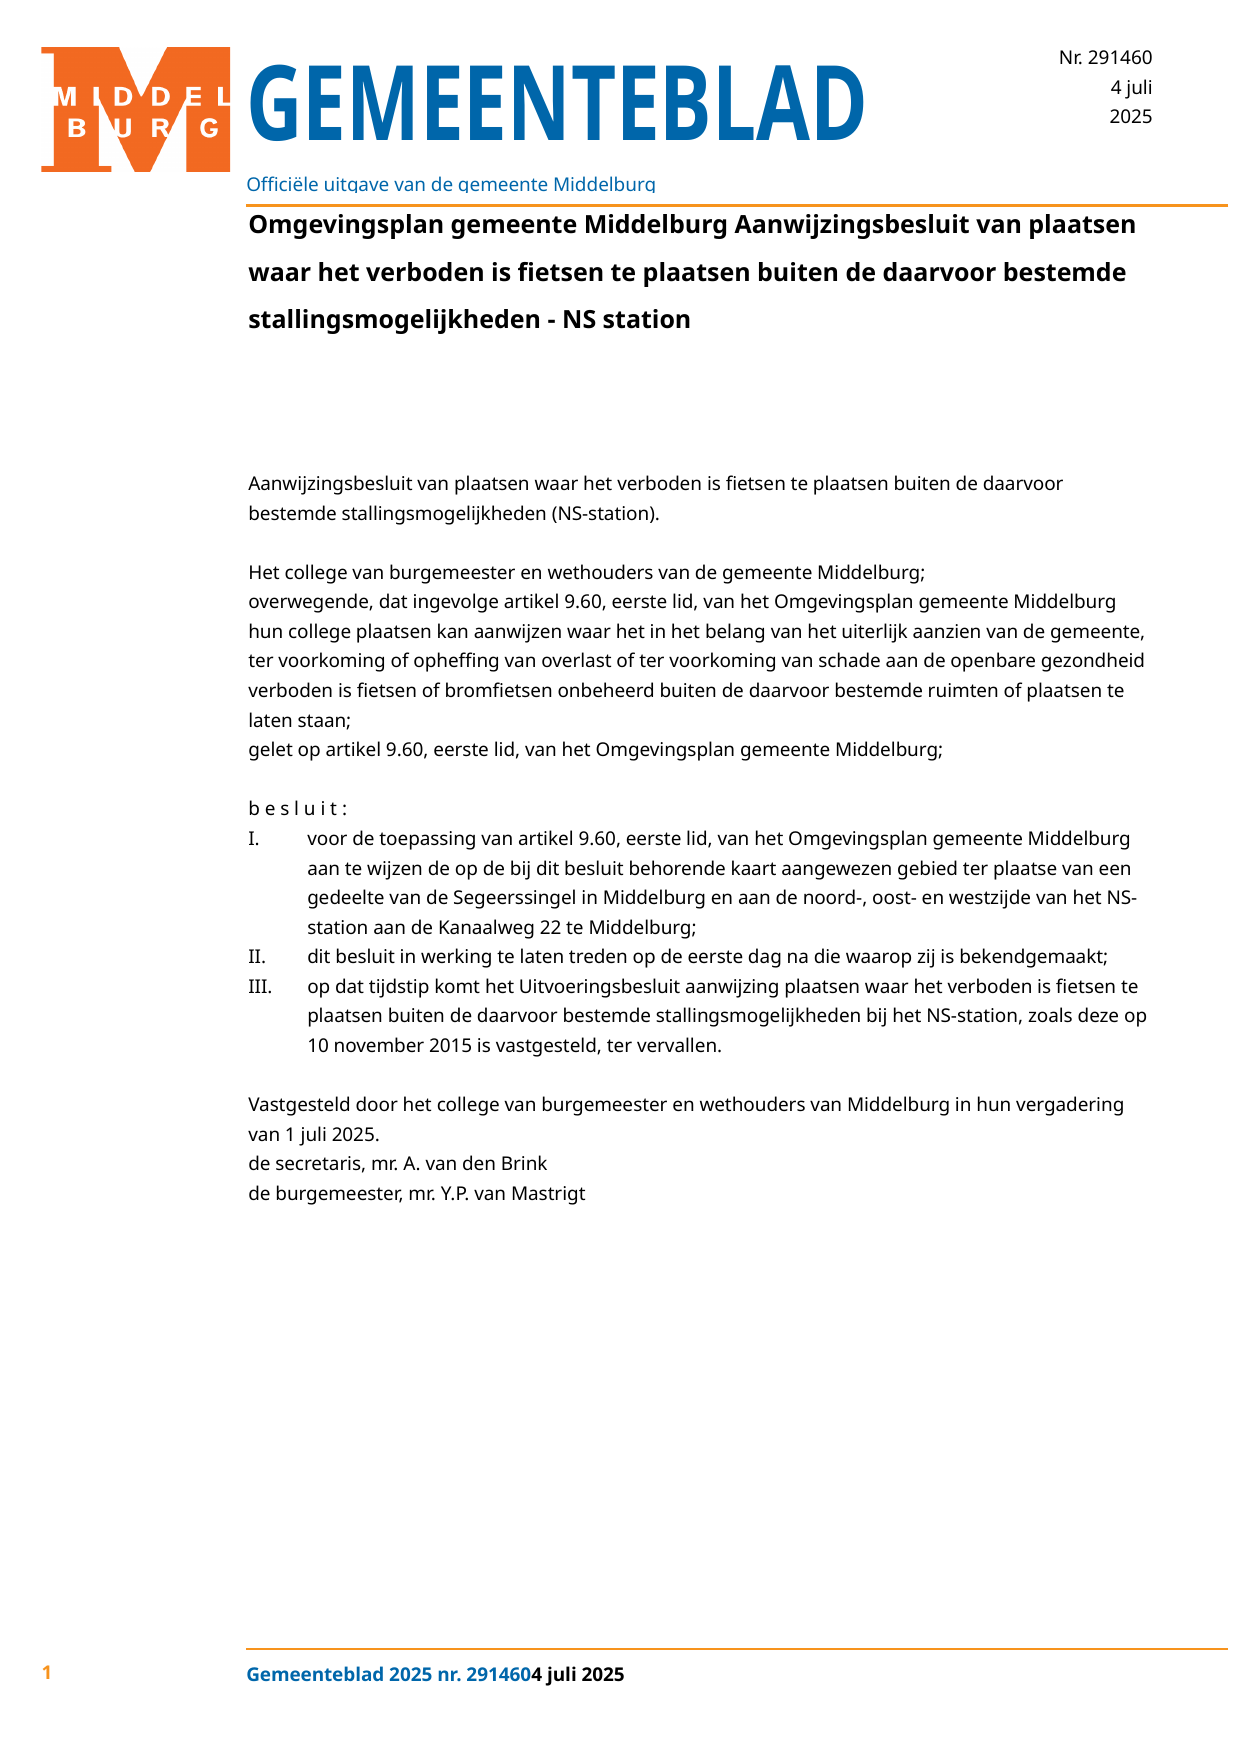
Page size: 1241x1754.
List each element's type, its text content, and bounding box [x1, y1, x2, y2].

text gelet op artikel 9.60, eerste lid, van het Omgevingsplan gemeente Middelburg; [248, 736, 1152, 762]
list voor de toepassing van artikel 9.60, eerste lid, van het Omgevingsplan gemeente Middelburg aan te wijzen de op de bij dit besluit behorende kaart aangewezen gebied ter plaatse van een gedeelte van de Segeerssingel in Middelburg en aan de noord-, oost- en westzijde van het NS-station aan de Kanaalweg 22 te Middelburg; [248, 825, 1152, 939]
list dit besluit in werking te laten treden op de eerste dag na die waarop zij is bekendgemaakt; [248, 943, 1152, 969]
list op dat tijdstip komt het Uitvoeringsbesluit aanwijzing plaatsen waar het verboden is fietsen te plaatsen buiten de daarvoor bestemde stallingsmogelijkheden bij het NS-station, zoals deze op 10 november 2015 is vastgesteld, ter vervallen. [248, 973, 1152, 1058]
text overwegende, dat ingevolge artikel 9.60, eerste lid, van het Omgevingsplan gemeente Middelburg hun college plaatsen kan aanwijzen waar het in het belang van het uiterlijk aanzien van de gemeente, ter voorkoming of opheffing van overlast of ter voorkoming van schade aan de openbare gezondheid verboden is fietsen of bromfietsen onbeheerd buiten de daarvoor bestemde ruimten of plaatsen te laten staan; [248, 588, 1152, 732]
text Omgevingsplan gemeente Middelburg Aanwijzingsbesluit van plaatsen waar het verboden is fietsen te plaatsen buiten de daarvoor bestemde stallingsmogelijkheden - NS station [248, 207, 1152, 336]
text de secretaris, mr. A. van den Brink [248, 1151, 1152, 1176]
text b e s l u i t : [248, 796, 1152, 821]
text Het college van burgemeester en wethouders van de gemeente Middelburg; [248, 559, 1152, 584]
picture [41, 47, 231, 172]
text Vastgesteld door het college van burgemeester en wethouders van Middelburg in hun vergadering van 1 juli 2025. [248, 1091, 1152, 1147]
text Aanwijzingsbesluit van plaatsen waar het verboden is fietsen te plaatsen buiten de daarvoor bestemde stallingsmogelijkheden (NS-station). [248, 470, 1152, 525]
text de burgemeester, mr. Y.P. van Mastrigt [248, 1180, 1152, 1206]
